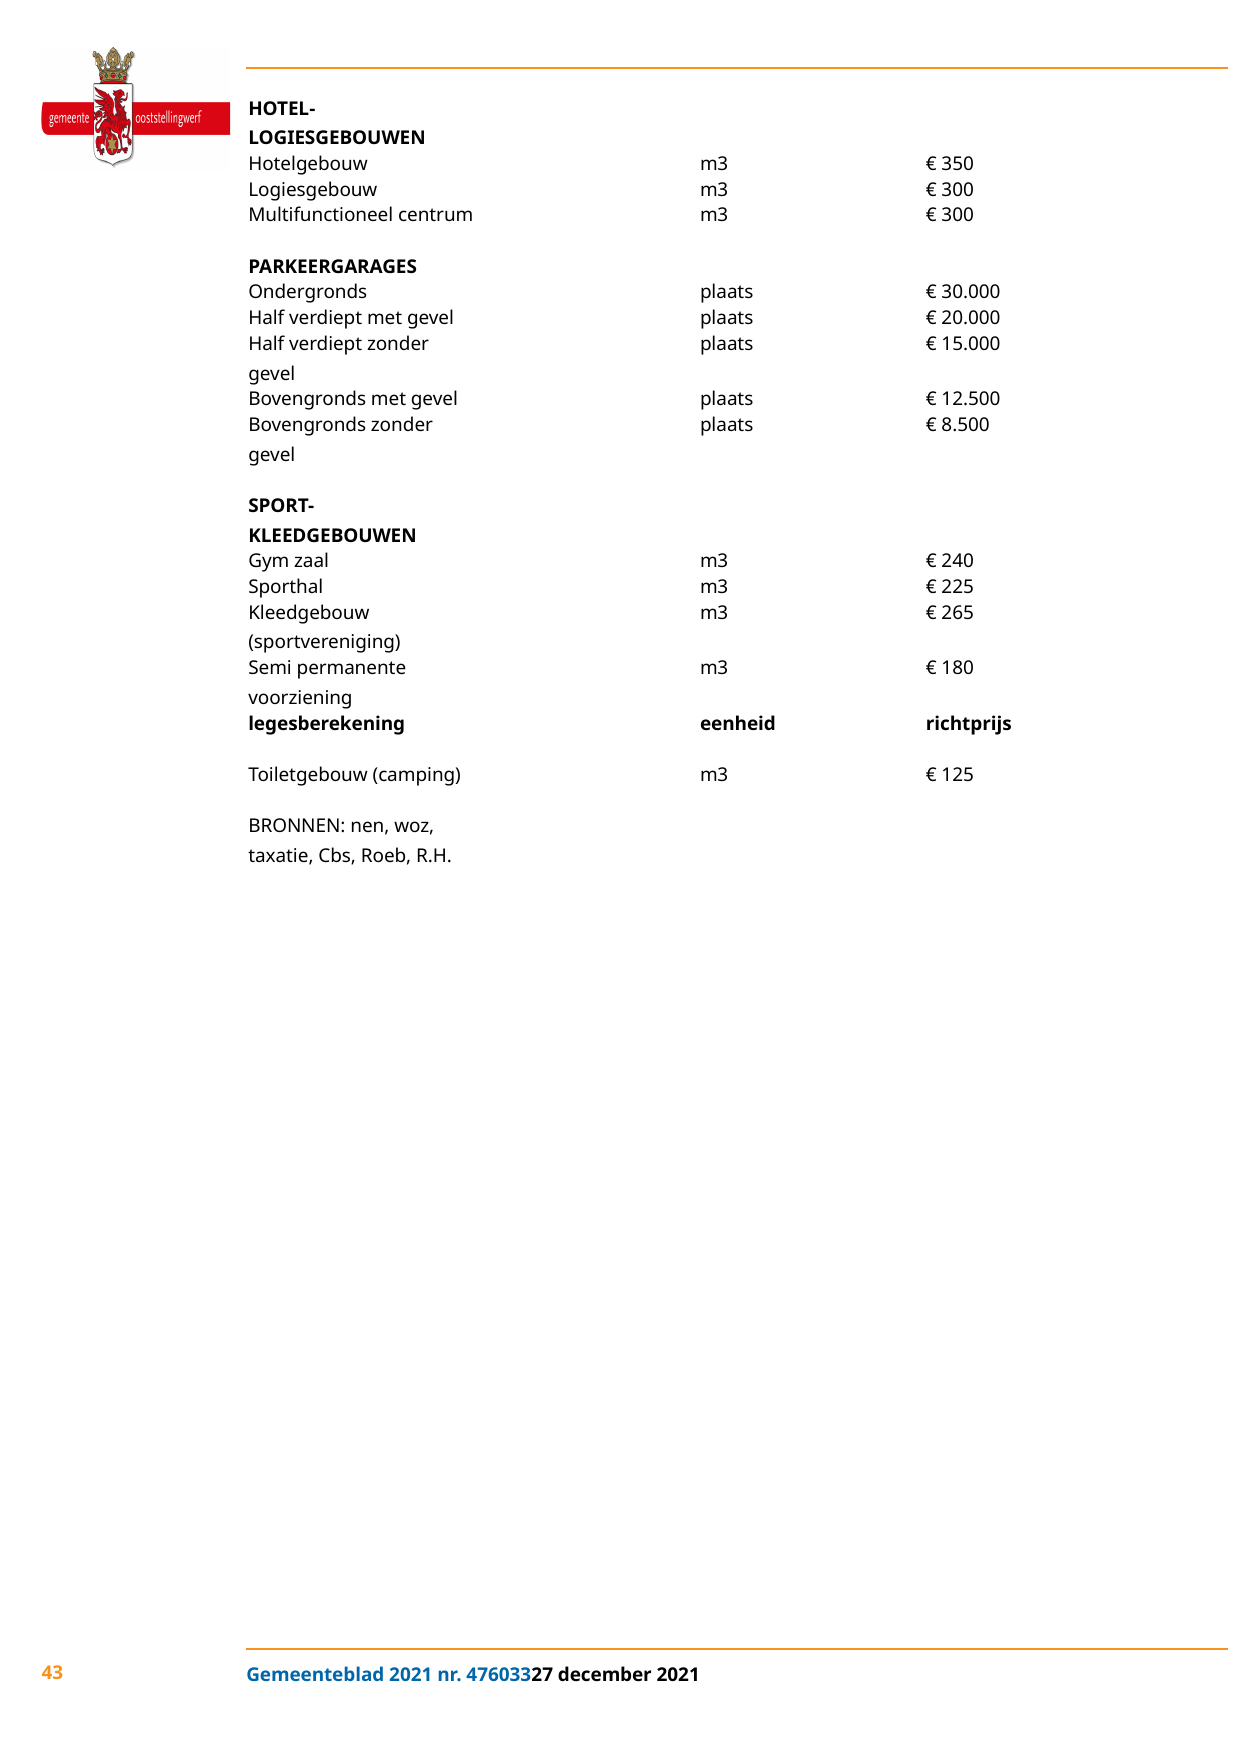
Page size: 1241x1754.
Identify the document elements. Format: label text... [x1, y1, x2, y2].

table_cell eenheid [700, 710, 926, 735]
table_cell [474, 548, 700, 573]
table_cell [248, 787, 474, 813]
table_cell [248, 227, 474, 253]
table_cell HOTEL- LOGIESGEBOUWEN [248, 95, 474, 150]
table_cell € 300 [926, 202, 1152, 227]
table_cell [474, 330, 700, 386]
table_cell PARKEERGARAGES [248, 253, 474, 279]
picture [41, 47, 231, 172]
table_cell € 20.000 [926, 305, 1152, 330]
table_cell [700, 227, 926, 253]
table_cell € 265 [926, 599, 1152, 654]
table_cell plaats [700, 305, 926, 330]
table_cell [474, 386, 700, 411]
table_cell [700, 95, 926, 150]
table_cell [474, 253, 700, 279]
table_cell Ondergronds [248, 279, 474, 304]
table_cell [474, 710, 700, 735]
table_cell € 300 [926, 176, 1152, 202]
table_cell [926, 492, 1152, 548]
table_cell legesberekening [248, 710, 474, 735]
table_cell € 180 [926, 654, 1152, 710]
table_cell [474, 787, 700, 813]
table_cell [926, 467, 1152, 492]
table_cell m3 [700, 202, 926, 227]
table_cell [474, 202, 700, 227]
table_cell plaats [700, 330, 926, 386]
table_cell SPORT- KLEEDGEBOUWEN [248, 492, 474, 548]
table_cell m3 [700, 548, 926, 573]
table_cell Multifunctioneel centrum [248, 202, 474, 227]
table_cell [474, 654, 700, 710]
table_cell m3 [700, 176, 926, 202]
table_cell [700, 253, 926, 279]
table_cell [474, 227, 700, 253]
table_cell Half verdiept zonder gevel [248, 330, 474, 386]
table_cell [474, 411, 700, 467]
table_cell m3 [700, 599, 926, 654]
table_cell Kleedgebouw (sportvereniging) [248, 599, 474, 654]
table_cell richtprijs [926, 710, 1152, 735]
table_cell [926, 253, 1152, 279]
table_cell [474, 305, 700, 330]
table_cell € 8.500 [926, 411, 1152, 467]
table_cell [700, 492, 926, 548]
table_cell [248, 467, 474, 492]
table_cell [926, 735, 1152, 761]
table_cell [700, 813, 926, 868]
table_cell [474, 176, 700, 202]
table_cell € 30.000 [926, 279, 1152, 304]
table_cell € 125 [926, 761, 1152, 787]
table_cell [474, 492, 700, 548]
table_cell [926, 227, 1152, 253]
table_cell m3 [700, 654, 926, 710]
table_cell [926, 813, 1152, 868]
table_cell [700, 787, 926, 813]
table_cell Toiletgebouw (camping) [248, 761, 474, 787]
table_cell m3 [700, 761, 926, 787]
table_cell Semi permanente voorziening [248, 654, 474, 710]
table_cell [700, 735, 926, 761]
table_cell Hotelgebouw [248, 150, 474, 176]
table_cell [474, 279, 700, 304]
table_cell plaats [700, 386, 926, 411]
table_cell plaats [700, 279, 926, 304]
table_cell [474, 735, 700, 761]
table_cell Sporthal [248, 573, 474, 599]
table_cell [474, 573, 700, 599]
table_cell [926, 95, 1152, 150]
table_cell € 225 [926, 573, 1152, 599]
table_cell [700, 467, 926, 492]
table_cell € 15.000 [926, 330, 1152, 386]
table_cell € 350 [926, 150, 1152, 176]
table_cell plaats [700, 411, 926, 467]
table_cell BRONNEN: nen, woz, taxatie, Cbs, Roeb, R.H. [248, 813, 474, 868]
table_cell m3 [700, 573, 926, 599]
table_cell [474, 95, 700, 150]
table_cell [926, 787, 1152, 813]
table_cell [474, 761, 700, 787]
table_cell € 240 [926, 548, 1152, 573]
table_cell [474, 467, 700, 492]
table_cell Bovengronds met gevel [248, 386, 474, 411]
table_cell € 12.500 [926, 386, 1152, 411]
table_cell Half verdiept met gevel [248, 305, 474, 330]
table_cell [474, 813, 700, 868]
table_cell Logiesgebouw [248, 176, 474, 202]
table_cell Gym zaal [248, 548, 474, 573]
table_cell [248, 735, 474, 761]
table_cell m3 [700, 150, 926, 176]
table_cell Bovengronds zonder gevel [248, 411, 474, 467]
table_cell [474, 150, 700, 176]
table_cell [474, 599, 700, 654]
